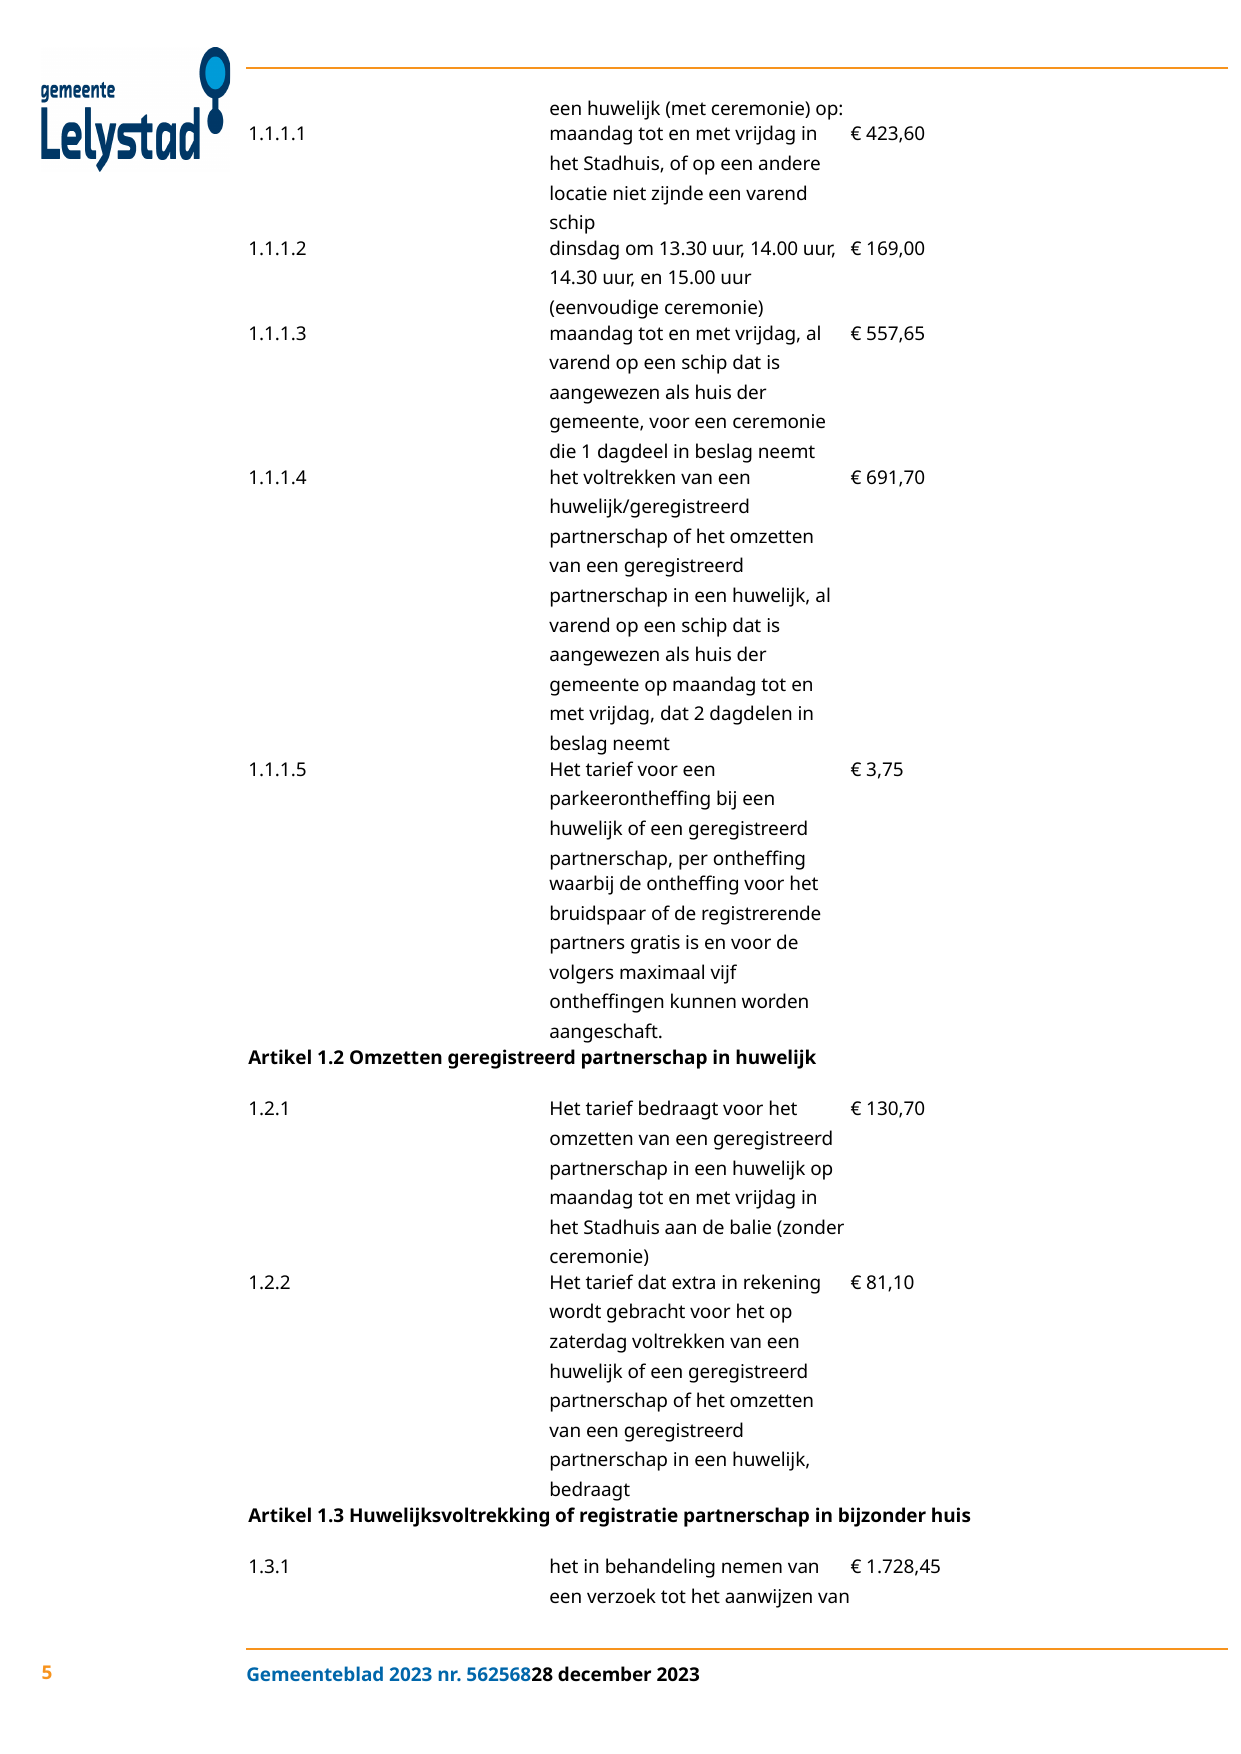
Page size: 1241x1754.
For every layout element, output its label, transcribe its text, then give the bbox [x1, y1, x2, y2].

table_cell Het tarief bedraagt voor het omzetten van een geregistreerd partnerschap in een huwelijk op maandag tot en met vrijdag in het Stadhuis aan de balie (zonder ceremonie) [549, 1096, 850, 1269]
table_cell 1.1.1.1 [248, 121, 549, 235]
table_cell [248, 1070, 549, 1096]
table_cell maandag tot en met vrijdag, al varend op een schip dat is aangewezen als huis der gemeente, voor een ceremonie die 1 dagdeel in beslag neemt [549, 320, 850, 464]
table_cell [850, 1070, 1152, 1096]
table_cell € 423,60 [850, 121, 1152, 235]
table_cell € 1.728,45 [850, 1554, 1152, 1609]
table_cell Het tarief dat extra in rekening wordt gebracht voor het op zaterdag voltrekken van een huwelijk of een geregistreerd partnerschap of het omzetten van een geregistreerd partnerschap in een huwelijk, bedraagt [549, 1269, 850, 1502]
table_cell een huwelijk (met ceremonie) op: [549, 95, 850, 121]
table_cell € 169,00 [850, 235, 1152, 320]
table_cell € 81,10 [850, 1269, 1152, 1502]
table_cell € 691,70 [850, 464, 1152, 756]
picture [41, 47, 231, 172]
table_cell € 3,75 [850, 756, 1152, 870]
table_cell maandag tot en met vrijdag in het Stadhuis, of op een andere locatie niet zijnde een varend schip [549, 121, 850, 235]
table_cell [850, 95, 1152, 121]
table_cell waarbij de ontheffing voor het bruidspaar of de registrerende partners gratis is en voor de volgers maximaal vijf ontheffingen kunnen worden aangeschaft. [549, 870, 850, 1044]
table_cell Artikel 1.2 Omzetten geregistreerd partnerschap in huwelijk [248, 1044, 1152, 1070]
table_cell het voltrekken van een huwelijk/geregistreerd partnerschap of het omzetten van een geregistreerd partnerschap in een huwelijk, al varend op een schip dat is aangewezen als huis der gemeente op maandag tot en met vrijdag, dat 2 dagdelen in beslag neemt [549, 464, 850, 756]
table_cell dinsdag om 13.30 uur, 14.00 uur, 14.30 uur, en 15.00 uur (eenvoudige ceremonie) [549, 235, 850, 320]
table_cell [549, 1528, 850, 1553]
table_cell [248, 1528, 549, 1553]
table_cell 1.1.1.4 [248, 464, 549, 756]
table_cell het in behandeling nemen van een verzoek tot het aanwijzen van [549, 1554, 850, 1609]
table_cell 1.1.1.5 [248, 756, 549, 870]
table_cell [850, 870, 1152, 1044]
table_cell Het tarief voor een parkeerontheffing bij een huwelijk of een geregistreerd partnerschap, per ontheffing [549, 756, 850, 870]
table_cell [549, 1070, 850, 1096]
table_cell 1.2.2 [248, 1269, 549, 1502]
table_cell 1.1.1.3 [248, 320, 549, 464]
table_cell € 130,70 [850, 1096, 1152, 1269]
table_cell [850, 1528, 1152, 1553]
table_cell [248, 95, 549, 121]
table_cell 1.3.1 [248, 1554, 549, 1609]
table_cell 1.2.1 [248, 1096, 549, 1269]
table_cell 1.1.1.2 [248, 235, 549, 320]
table_cell Artikel 1.3 Huwelijksvoltrekking of registratie partnerschap in bijzonder huis [248, 1502, 1152, 1528]
table_cell € 557,65 [850, 320, 1152, 464]
table_cell [248, 870, 549, 1044]
